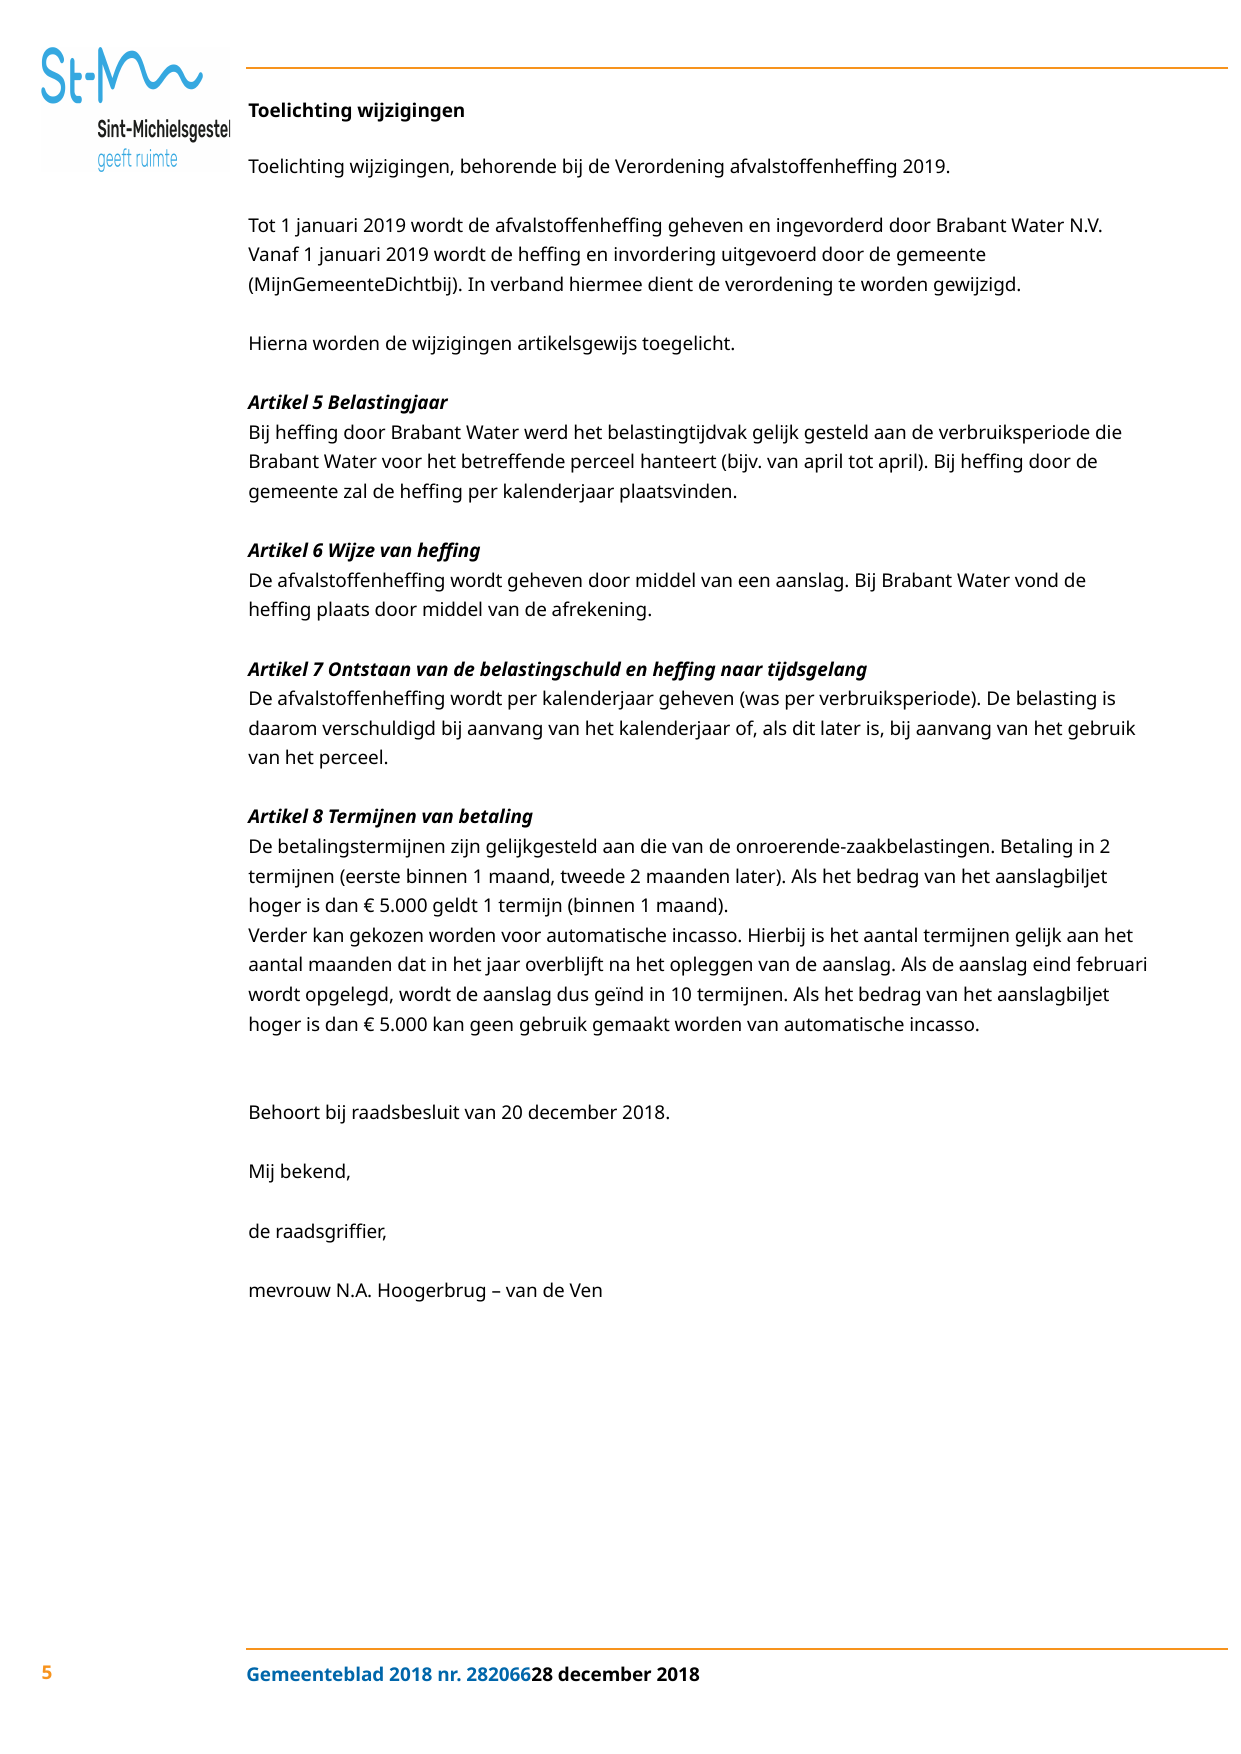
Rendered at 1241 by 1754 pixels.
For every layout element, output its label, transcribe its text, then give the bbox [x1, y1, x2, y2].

text Artikel 7 Ontstaan van de belastingschuld en heffing naar tijdsgelang [248, 656, 1152, 682]
text Mij bekend, [248, 1159, 1152, 1184]
text Artikel 8 Termijnen van betaling [248, 804, 1152, 829]
text Tot 1 januari 2019 wordt de afvalstoffenheffing geheven en ingevorderd door Brabant Water N.V. Vanaf 1 januari 2019 wordt de heffing en invordering uitgevoerd door de gemeente (MijnGemeenteDichtbij). In verband hiermee dient de verordening te worden gewijzigd. [248, 212, 1152, 297]
text Toelichting wijzigingen [248, 95, 1152, 123]
text Bij heffing door Brabant Water werd het belastingtijdvak gelijk gesteld aan de verbruiksperiode die Brabant Water voor het betreffende perceel hanteert (bijv. van april tot april). Bij heffing door de gemeente zal de heffing per kalenderjaar plaatsvinden. [248, 419, 1152, 504]
text De betalingstermijnen zijn gelijkgesteld aan die van de onroerende-zaakbelastingen. Betaling in 2 termijnen (eerste binnen 1 maand, tweede 2 maanden later). Als het bedrag van het aanslagbiljet hoger is dan € 5.000 geldt 1 termijn (binnen 1 maand). [248, 833, 1152, 918]
text De afvalstoffenheffing wordt per kalenderjaar geheven (was per verbruiksperiode). De belasting is daarom verschuldigd bij aanvang van het kalenderjaar of, als dit later is, bij aanvang van het gebruik van het perceel. [248, 685, 1152, 770]
text Hierna worden de wijzigingen artikelsgewijs toegelicht. [248, 330, 1152, 356]
text Behoort bij raadsbesluit van 20 december 2018. [248, 1099, 1152, 1125]
picture [41, 47, 231, 172]
text Artikel 6 Wijze van heffing [248, 537, 1152, 563]
text Verder kan gekozen worden voor automatische incasso. Hierbij is het aantal termijnen gelijk aan het aantal maanden dat in het jaar overblijft na het opleggen van de aanslag. Als de aanslag eind februari wordt opgelegd, wordt de aanslag dus geïnd in 10 termijnen. Als het bedrag van het aanslagbiljet hoger is dan € 5.000 kan geen gebruik gemaakt worden van automatische incasso. [248, 922, 1152, 1037]
text Artikel 5 Belastingjaar [248, 389, 1152, 415]
text de raadsgriffier, [248, 1218, 1152, 1244]
text Toelichting wijzigingen, behorende bij de Verordening afvalstoffenheffing 2019. [248, 153, 1152, 179]
text De afvalstoffenheffing wordt geheven door middel van een aanslag. Bij Brabant Water vond de heffing plaats door middel van de afrekening. [248, 567, 1152, 622]
text mevrouw N.A. Hoogerbrug – van de Ven [248, 1277, 1152, 1303]
